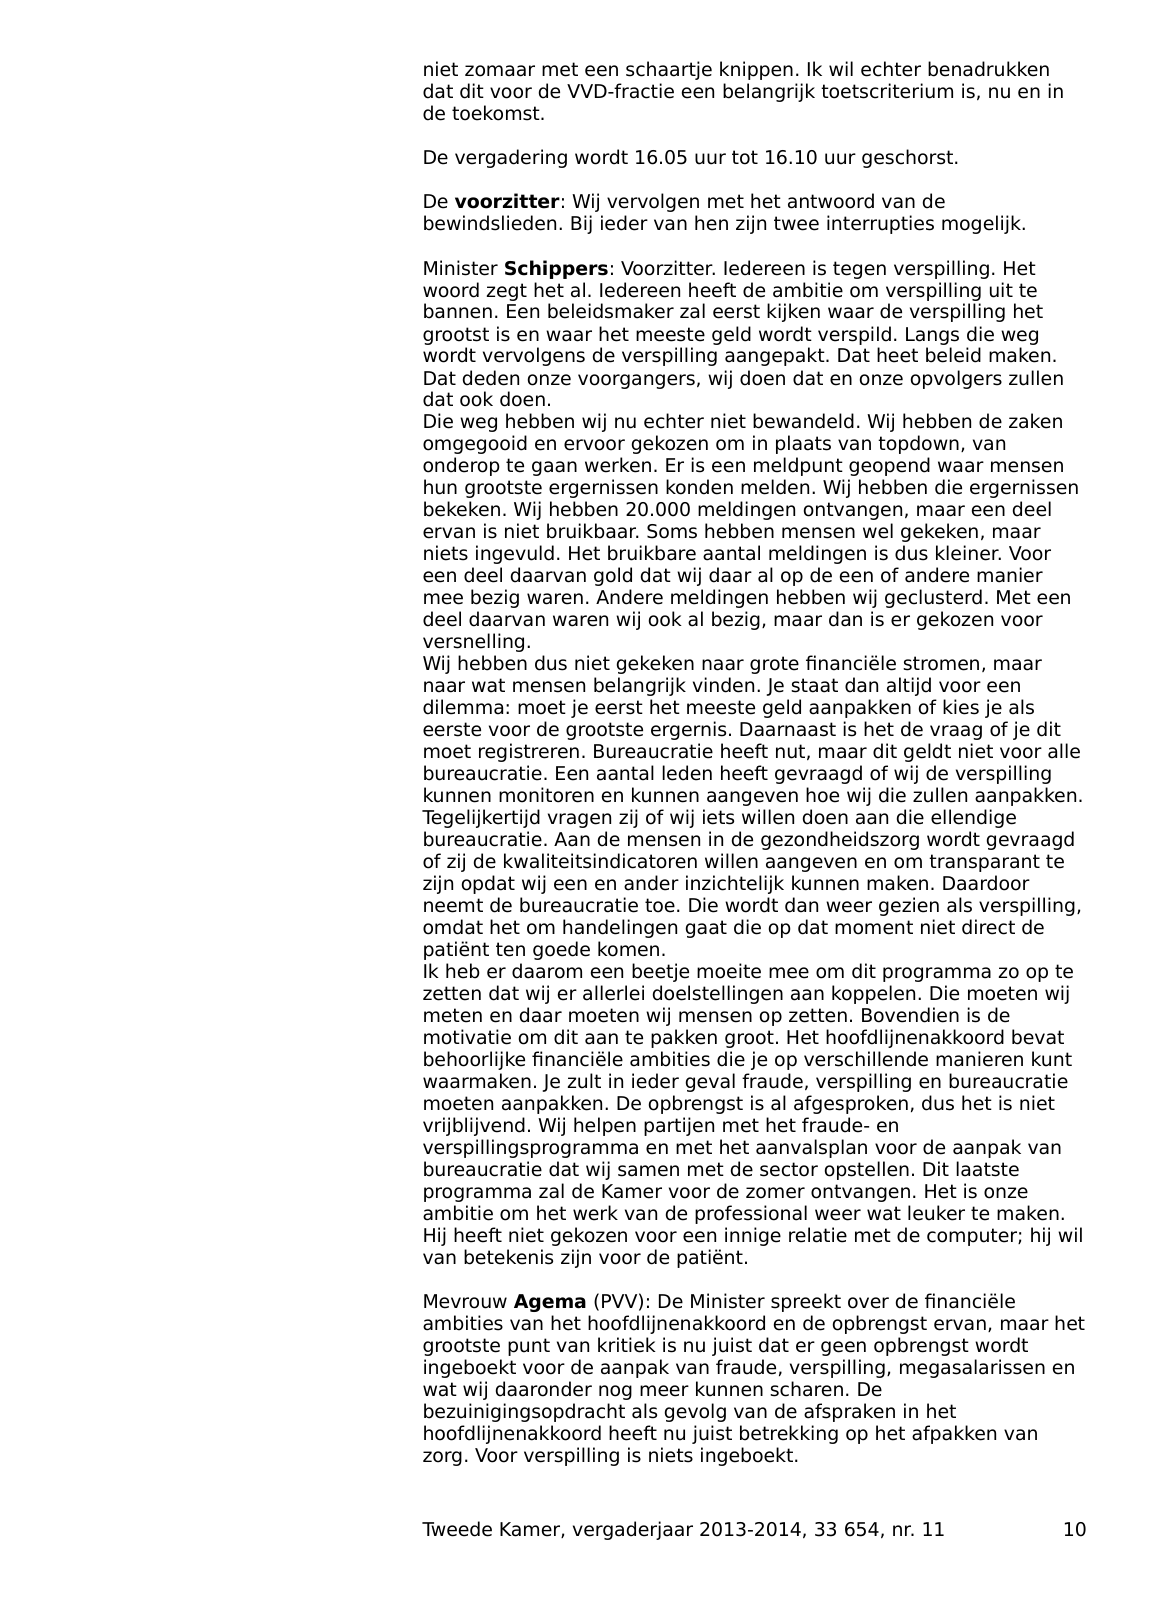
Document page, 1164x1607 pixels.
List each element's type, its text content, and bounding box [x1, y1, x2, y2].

text De vergadering wordt 16.05 uur tot 16.10 uur geschorst. [422, 147, 1087, 169]
text Die weg hebben wij nu echter niet bewandeld. Wij hebben de zaken omgegooid en ervoor gekozen om in plaats van topdown, van onderop te gaan werken. Er is een meldpunt geopend waar mensen hun grootste ergernissen konden melden. Wij hebben die ergernissen bekeken. Wij hebben 20.000 meldingen ontvangen, maar een deel ervan is niet bruikbaar. Soms hebben mensen wel gekeken, maar niets ingevuld. Het bruikbare aantal meldingen is dus kleiner. Voor een deel daarvan gold dat wij daar al op de een of andere manier mee bezig waren. Andere meldingen hebben wij geclusterd. Met een deel daarvan waren wij ook al bezig, maar dan is er gekozen voor versnelling. [422, 411, 1087, 653]
text Wij hebben dus niet gekeken naar grote financiële stromen, maar naar wat mensen belangrijk vinden. Je staat dan altijd voor een dilemma: moet je eerst het meeste geld aanpakken of kies je als eerste voor de grootste ergernis. Daarnaast is het de vraag of je dit moet registreren. Bureaucratie heeft nut, maar dit geldt niet voor alle bureaucratie. Een aantal leden heeft gevraagd of wij de verspilling kunnen monitoren en kunnen aangeven hoe wij die zullen aanpakken. Tegelijkertijd vragen zij of wij iets willen doen aan die ellendige bureaucratie. Aan de mensen in de gezondheidszorg wordt gevraagd of zij de kwaliteitsindicatoren willen aangeven en om transparant te zijn opdat wij een en ander inzichtelijk kunnen maken. Daardoor neemt de bureaucratie toe. Die wordt dan weer gezien als verspilling, omdat het om handelingen gaat die op dat moment niet direct de patiënt ten goede komen. [422, 653, 1087, 961]
text De voorzitter: Wij vervolgen met het antwoord van de bewindslieden. Bij ieder van hen zijn twee interrupties mogelijk. [422, 191, 1087, 235]
text Ik heb er daarom een beetje moeite mee om dit programma zo op te zetten dat wij er allerlei doelstellingen aan koppelen. Die moeten wij meten en daar moeten wij mensen op zetten. Bovendien is de motivatie om dit aan te pakken groot. Het hoofdlijnenakkoord bevat behoorlijke financiële ambities die je op verschillende manieren kunt waarmaken. Je zult in ieder geval fraude, verspilling en bureaucratie moeten aanpakken. De opbrengst is al afgesproken, dus het is niet vrijblijvend. Wij helpen partijen met het fraude- en verspillingsprogramma en met het aanvalsplan voor de aanpak van bureaucratie dat wij samen met de sector opstellen. Dit laatste programma zal de Kamer voor de zomer ontvangen. Het is onze ambitie om het werk van de professional weer wat leuker te maken. Hij heeft niet gekozen voor een innige relatie met de computer; hij wil van betekenis zijn voor de patiënt. [422, 961, 1087, 1268]
text niet zomaar met een schaartje knippen. Ik wil echter benadrukken dat dit voor de VVD-fractie een belangrijk toetscriterium is, nu en in de toekomst. [422, 59, 1087, 125]
text Mevrouw Agema (PVV): De Minister spreekt over de financiële ambities van het hoofdlijnenakkoord en de opbrengst ervan, maar het grootste punt van kritiek is nu juist dat er geen opbrengst wordt ingeboekt voor de aanpak van fraude, verspilling, megasalarissen en wat wij daaronder nog meer kunnen scharen. De bezuinigingsopdracht als gevolg van de afspraken in het hoofdlijnenakkoord heeft nu juist betrekking op het afpakken van zorg. Voor verspilling is niets ingeboekt. [422, 1291, 1087, 1467]
text Minister Schippers: Voorzitter. Iedereen is tegen verspilling. Het woord zegt het al. Iedereen heeft de ambitie om verspilling uit te bannen. Een beleidsmaker zal eerst kijken waar de verspilling het grootst is en waar het meeste geld wordt verspild. Langs die weg wordt vervolgens de verspilling aangepakt. Dat heet beleid maken. Dat deden onze voorgangers, wij doen dat en onze opvolgers zullen dat ook doen. [422, 257, 1087, 411]
